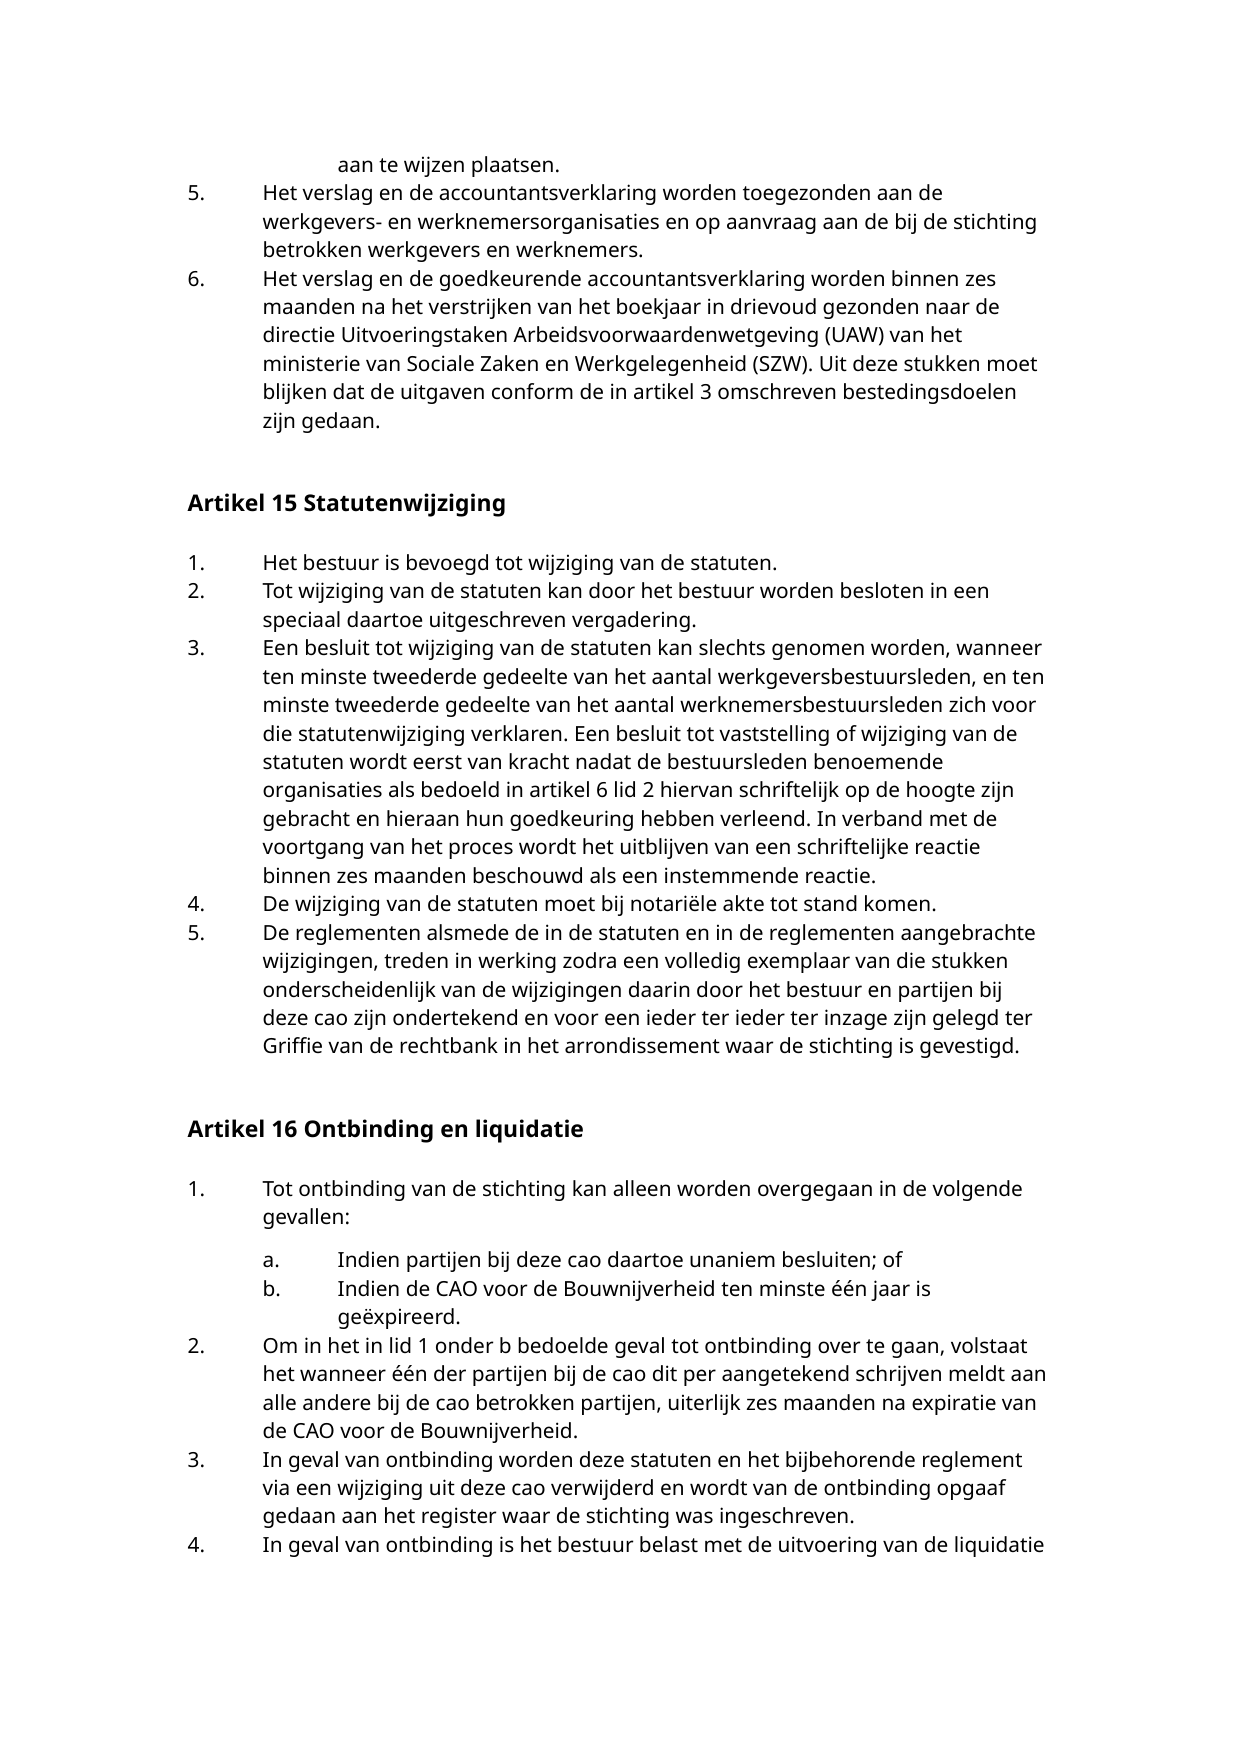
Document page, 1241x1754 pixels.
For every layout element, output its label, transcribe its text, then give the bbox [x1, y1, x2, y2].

list De wijziging van de statuten moet bij notariële akte tot stand komen. [187, 889, 1053, 918]
subtitle Artikel 16 Ontbinding en liquidatie [187, 1112, 1053, 1144]
list Het bestuur is bevoegd tot wijziging van de statuten. [187, 548, 1053, 577]
list Indien de CAO voor de Bouwnijverheid ten minste één jaar is geëxpireerd. [262, 1274, 1053, 1331]
list Tot ontbinding van de stichting kan alleen worden overgegaan in de volgende gevallen: [187, 1174, 1053, 1231]
list Een besluit tot wijziging van de statuten kan slechts genomen worden, wanneer ten minste tweederde gedeelte van het aantal werkgeversbestuursleden, en ten minste tweederde gedeelte van het aantal werknemersbestuursleden zich voor die statutenwijziging verklaren. Een besluit tot vaststelling of wijziging van de statuten wordt eerst van kracht nadat de bestuursleden benoemende organisaties als bedoeld in artikel 6 lid 2 hiervan schriftelijk op de hoogte zijn gebracht en hieraan hun goedkeuring hebben verleend. In verband met de voortgang van het proces wordt het uitblijven van een schriftelijke reactie binnen zes maanden beschouwd als een instemmende reactie. [187, 633, 1053, 889]
list De reglementen alsmede de in de statuten en in de reglementen aangebrachte wijzigingen, treden in werking zodra een volledig exemplaar van die stukken onderscheidenlijk van de wijzigingen daarin door het bestuur en partijen bij deze cao zijn ondertekend en voor een ieder ter ieder ter inzage zijn gelegd ter Griffie van de rechtbank in het arrondissement waar de stichting is gevestigd. [187, 918, 1053, 1060]
list In geval van ontbinding is het bestuur belast met de uitvoering van de liquidatie [187, 1530, 1053, 1558]
subtitle Artikel 15 Statutenwijziging [187, 487, 1053, 518]
list Indien partijen bij deze cao daartoe unaniem besluiten; of [262, 1246, 1053, 1274]
list Het verslag en de accountantsverklaring worden toegezonden aan de werkgevers- en werknemersorganisaties en op aanvraag aan de bij de stichting betrokken werkgevers en werknemers. [187, 178, 1053, 264]
list aan te wijzen plaatsen. [262, 150, 1053, 178]
list Om in het in lid 1 onder b bedoelde geval tot ontbinding over te gaan, volstaat het wanneer één der partijen bij de cao dit per aangetekend schrijven meldt aan alle andere bij de cao betrokken partijen, uiterlijk zes maanden na expiratie van de CAO voor de Bouwnijverheid. [187, 1331, 1053, 1445]
list Het verslag en de goedkeurende accountantsverklaring worden binnen zes maanden na het verstrijken van het boekjaar in drievoud gezonden naar de directie Uitvoeringstaken Arbeidsvoorwaardenwetgeving (UAW) van het ministerie van Sociale Zaken en Werkgelegenheid (SZW). Uit deze stukken moet blijken dat de uitgaven conform de in artikel 3 omschreven bestedingsdoelen zijn gedaan. [187, 264, 1053, 434]
list Tot wijziging van de statuten kan door het bestuur worden besloten in een speciaal daartoe uitgeschreven vergadering. [187, 577, 1053, 633]
list In geval van ontbinding worden deze statuten en het bijbehorende reglement via een wijziging uit deze cao verwijderd en wordt van de ontbinding opgaaf gedaan aan het register waar de stichting was ingeschreven. [187, 1445, 1053, 1530]
